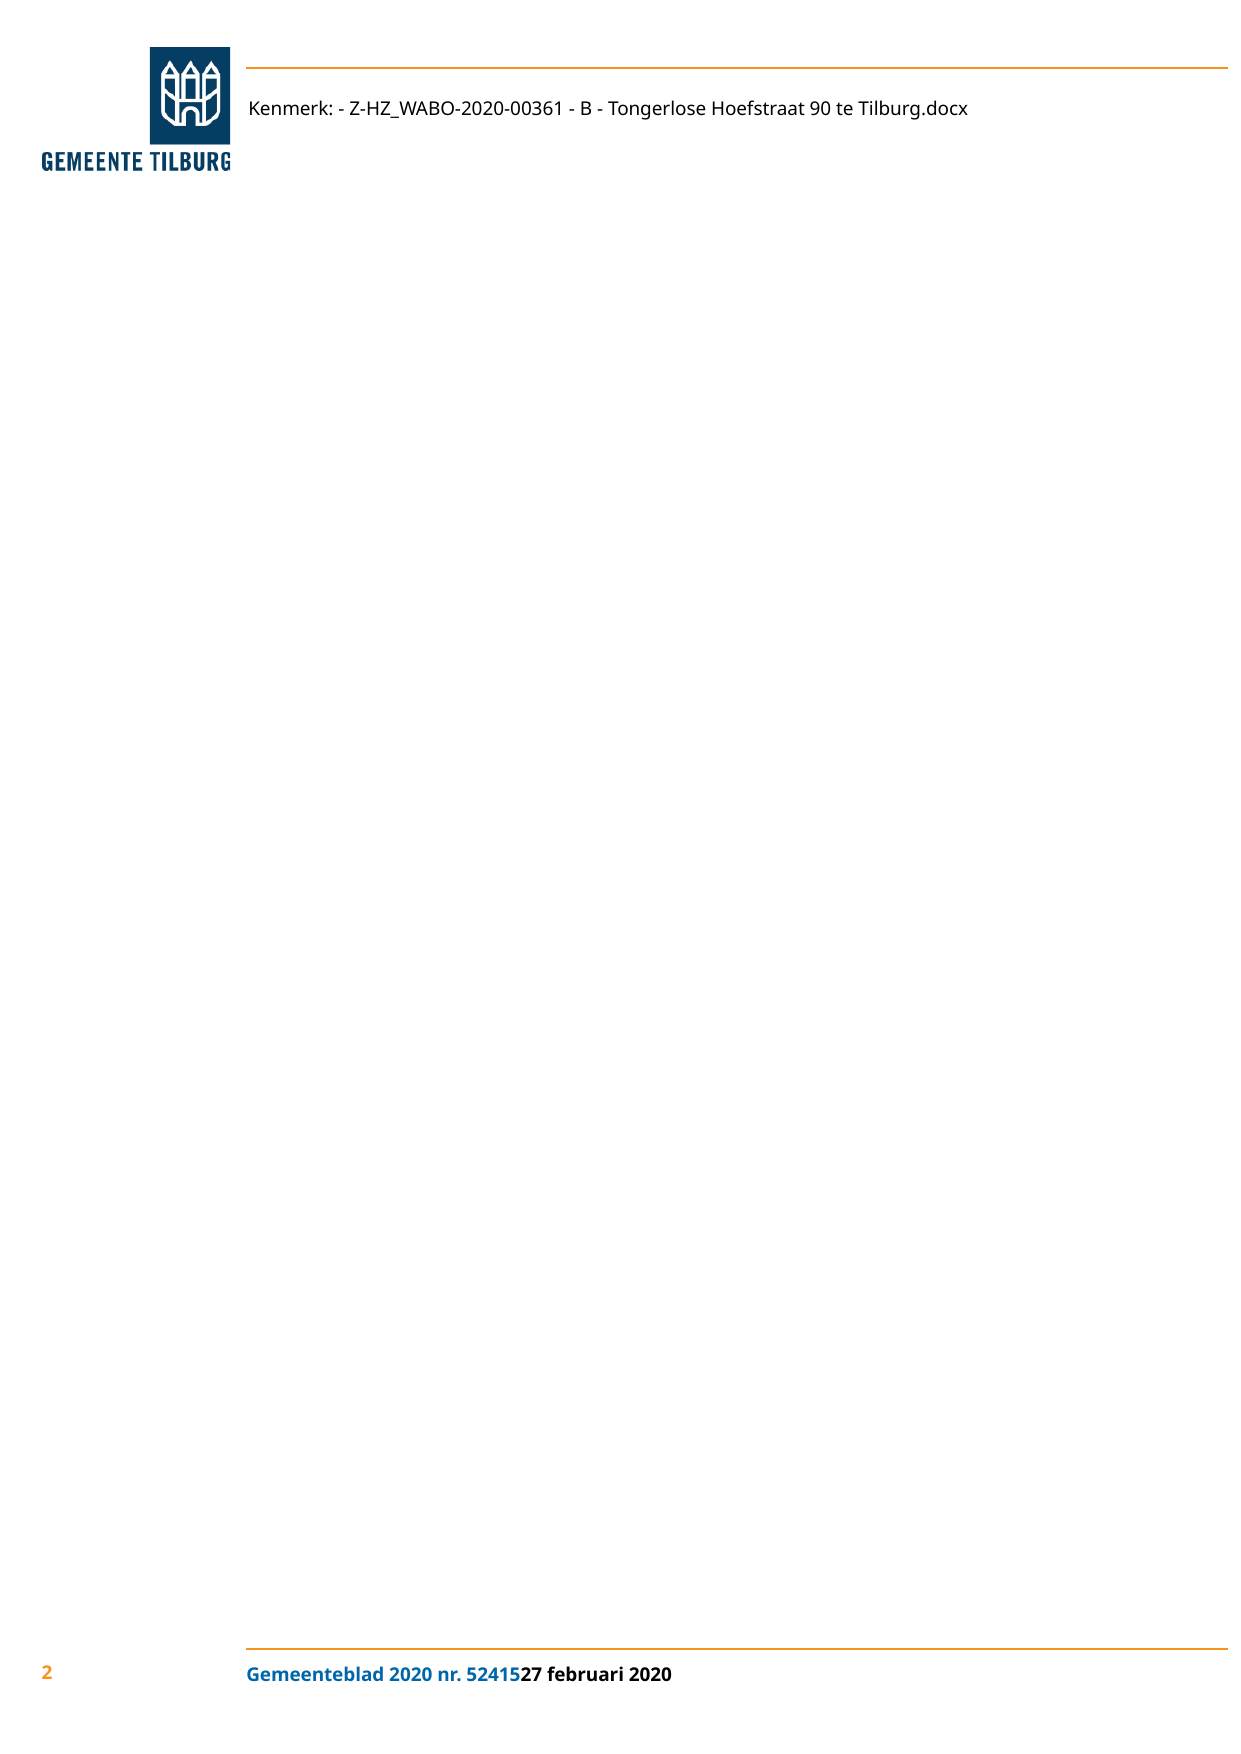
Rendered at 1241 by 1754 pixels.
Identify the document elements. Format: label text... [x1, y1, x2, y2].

picture [41, 47, 231, 172]
text Kenmerk: - Z-HZ_WABO-2020-00361 - B - Tongerlose Hoefstraat 90 te Tilburg.docx [248, 95, 1152, 121]
